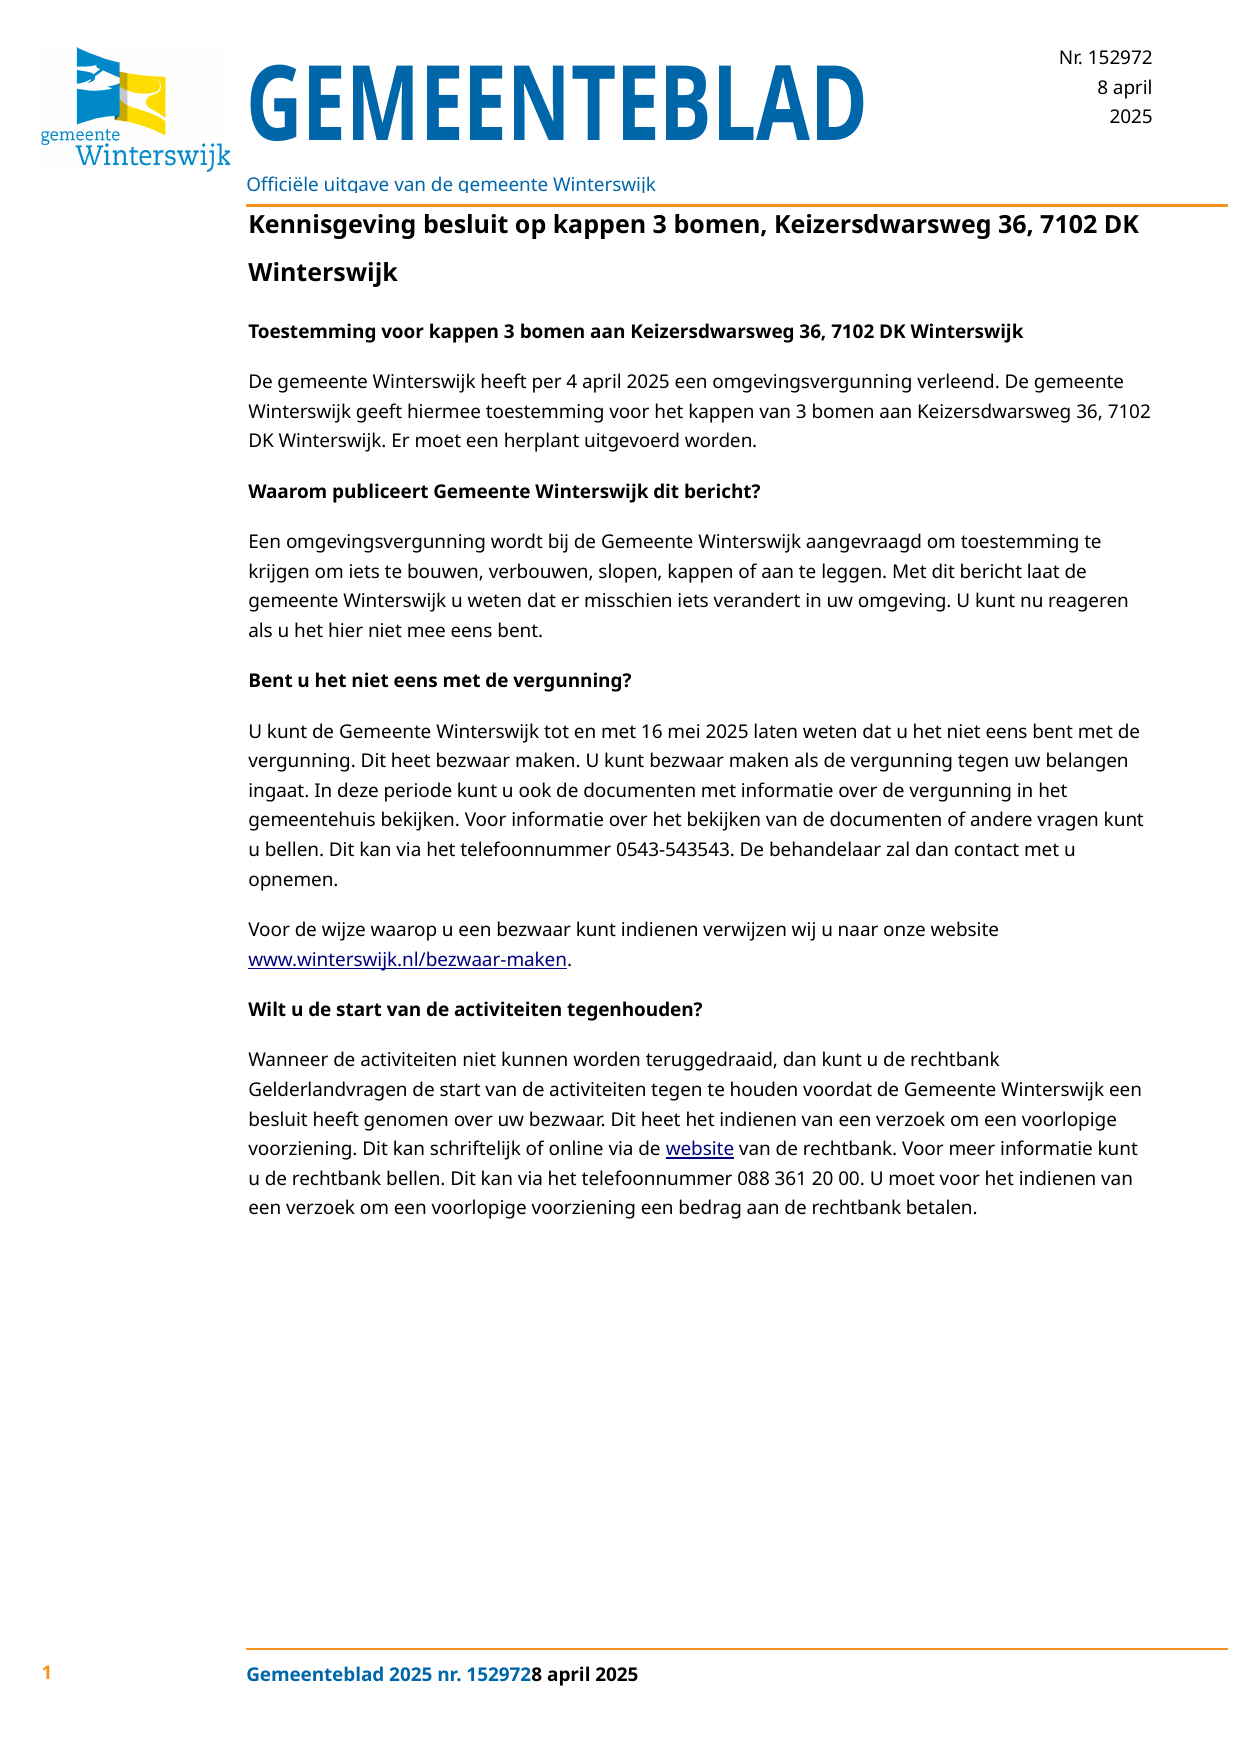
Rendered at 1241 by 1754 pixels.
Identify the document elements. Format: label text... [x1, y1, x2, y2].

picture [41, 47, 231, 172]
text De gemeente Winterswijk heeft per 4 april 2025 een omgevingsvergunning verleend. De gemeente Winterswijk geeft hiermee toestemming voor het kappen van 3 bomen aan Keizersdwarsweg 36, 7102 DK Winterswijk. Er moet een herplant uitgevoerd worden. [248, 368, 1152, 453]
text Kennisgeving besluit op kappen 3 bomen, Keizersdwarsweg 36, 7102 DK Winterswijk [248, 207, 1152, 288]
text Voor de wijze waarop u een bezwaar kunt indienen verwijzen wij u naar onze website www.winterswijk.nl/bezwaar-maken. [248, 916, 1152, 972]
text Wilt u de start van de activiteiten tegenhouden? [248, 996, 1152, 1022]
text Bent u het niet eens met de vergunning? [248, 667, 1152, 693]
text Wanneer de activiteiten niet kunnen worden teruggedraaid, dan kunt u de rechtbank Gelderlandvragen de start van de activiteiten tegen te houden voordat de Gemeente Winterswijk een besluit heeft genomen over uw bezwaar. Dit heet het indienen van een verzoek om een voorlopige voorziening. Dit kan schriftelijk of online via de website van de rechtbank. Voor meer informatie kunt u de rechtbank bellen. Dit kan via het telefoonnummer 088 361 20 00. U moet voor het indienen van een verzoek om een voorlopige voorziening een bedrag aan de rechtbank betalen. [248, 1047, 1152, 1220]
text Waarom publiceert Gemeente Winterswijk dit bericht? [248, 478, 1152, 504]
text Een omgevingsvergunning wordt bij de Gemeente Winterswijk aangevraagd om toestemming te krijgen om iets te bouwen, verbouwen, slopen, kappen of aan te leggen. Met dit bericht laat de gemeente Winterswijk u weten dat er misschien iets verandert in uw omgeving. U kunt nu reageren als u het hier niet mee eens bent. [248, 528, 1152, 643]
text U kunt de Gemeente Winterswijk tot en met 16 mei 2025 laten weten dat u het niet eens bent met de vergunning. Dit heet bezwaar maken. U kunt bezwaar maken als de vergunning tegen uw belangen ingaat. In deze periode kunt u ook de documenten met informatie over de vergunning in het gemeentehuis bekijken. Voor informatie over het bekijken van de documenten of andere vragen kunt u bellen. Dit kan via het telefoonnummer 0543-543543. De behandelaar zal dan contact met u opnemen. [248, 718, 1152, 892]
picture [225, 153, 231, 162]
text Toestemming voor kappen 3 bomen aan Keizersdwarsweg 36, 7102 DK Winterswijk [248, 318, 1152, 344]
